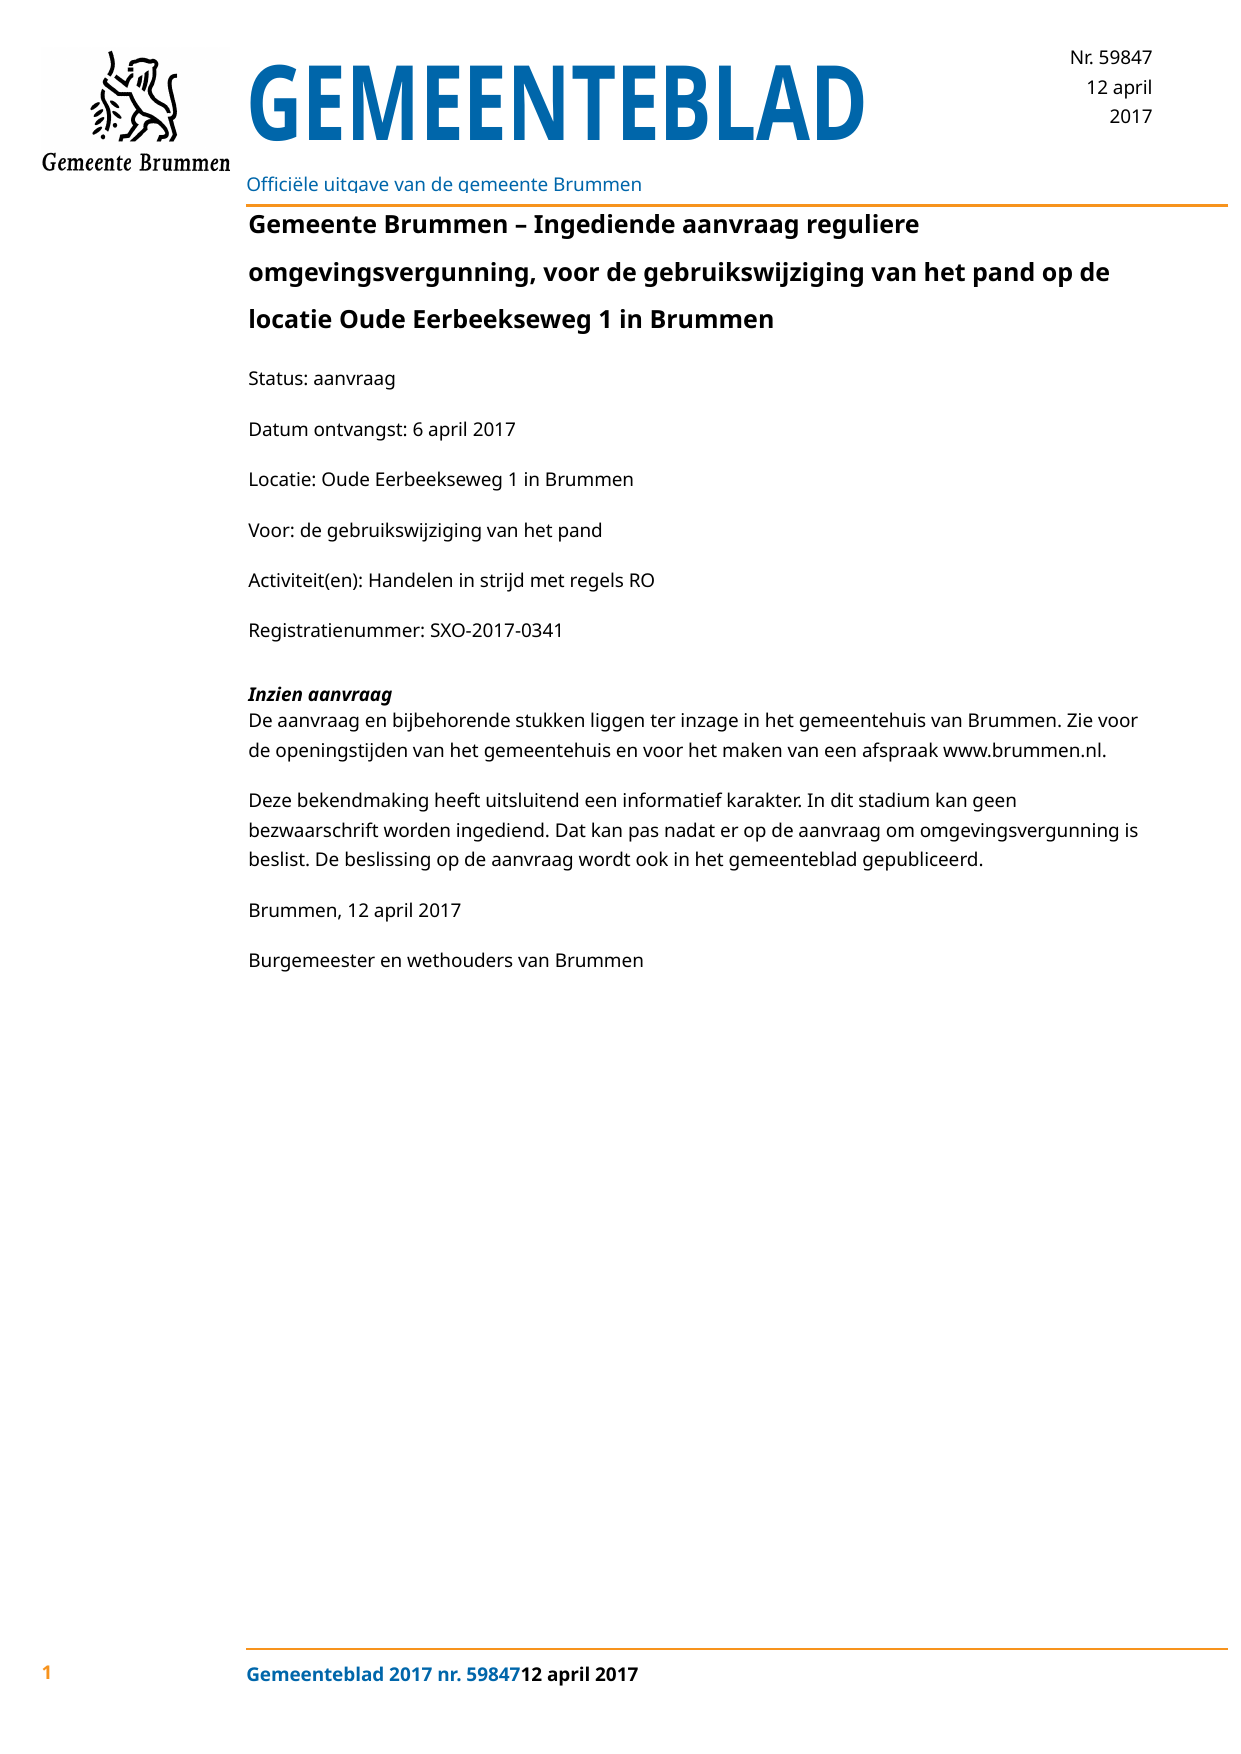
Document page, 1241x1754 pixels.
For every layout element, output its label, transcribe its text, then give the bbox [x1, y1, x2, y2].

text Datum ontvangst: 6 april 2017 [248, 416, 1152, 442]
text Locatie: Oude Eerbeekseweg 1 in Brummen [248, 466, 1152, 492]
picture [41, 47, 231, 172]
text Brummen, 12 april 2017 [248, 897, 1152, 923]
text Registratienummer: SXO-2017-0341 [248, 618, 1152, 643]
text Gemeente Brummen – Ingediende aanvraag reguliere omgevingsvergunning, voor de gebruikswijziging van het pand op de locatie Oude Eerbeekseweg 1 in Brummen [248, 207, 1152, 336]
text Status: aanvraag [248, 366, 1152, 391]
text Burgemeester en wethouders van Brummen [248, 947, 1152, 973]
text Inzien aanvraag [248, 682, 1152, 707]
text Activiteit(en): Handelen in strijd met regels RO [248, 567, 1152, 593]
text De aanvraag en bijbehorende stukken liggen ter inzage in het gemeentehuis van Brummen. Zie voor de openingstijden van het gemeentehuis en voor het maken van een afspraak www.brummen.nl. [248, 707, 1152, 763]
text Voor: de gebruikswijziging van het pand [248, 517, 1152, 542]
text Deze bekendmaking heeft uitsluitend een informatief karakter. In dit stadium kan geen bezwaarschrift worden ingediend. Dat kan pas nadat er op de aanvraag om omgevingsvergunning is beslist. De beslissing op de aanvraag wordt ook in het gemeenteblad gepubliceerd. [248, 787, 1152, 872]
